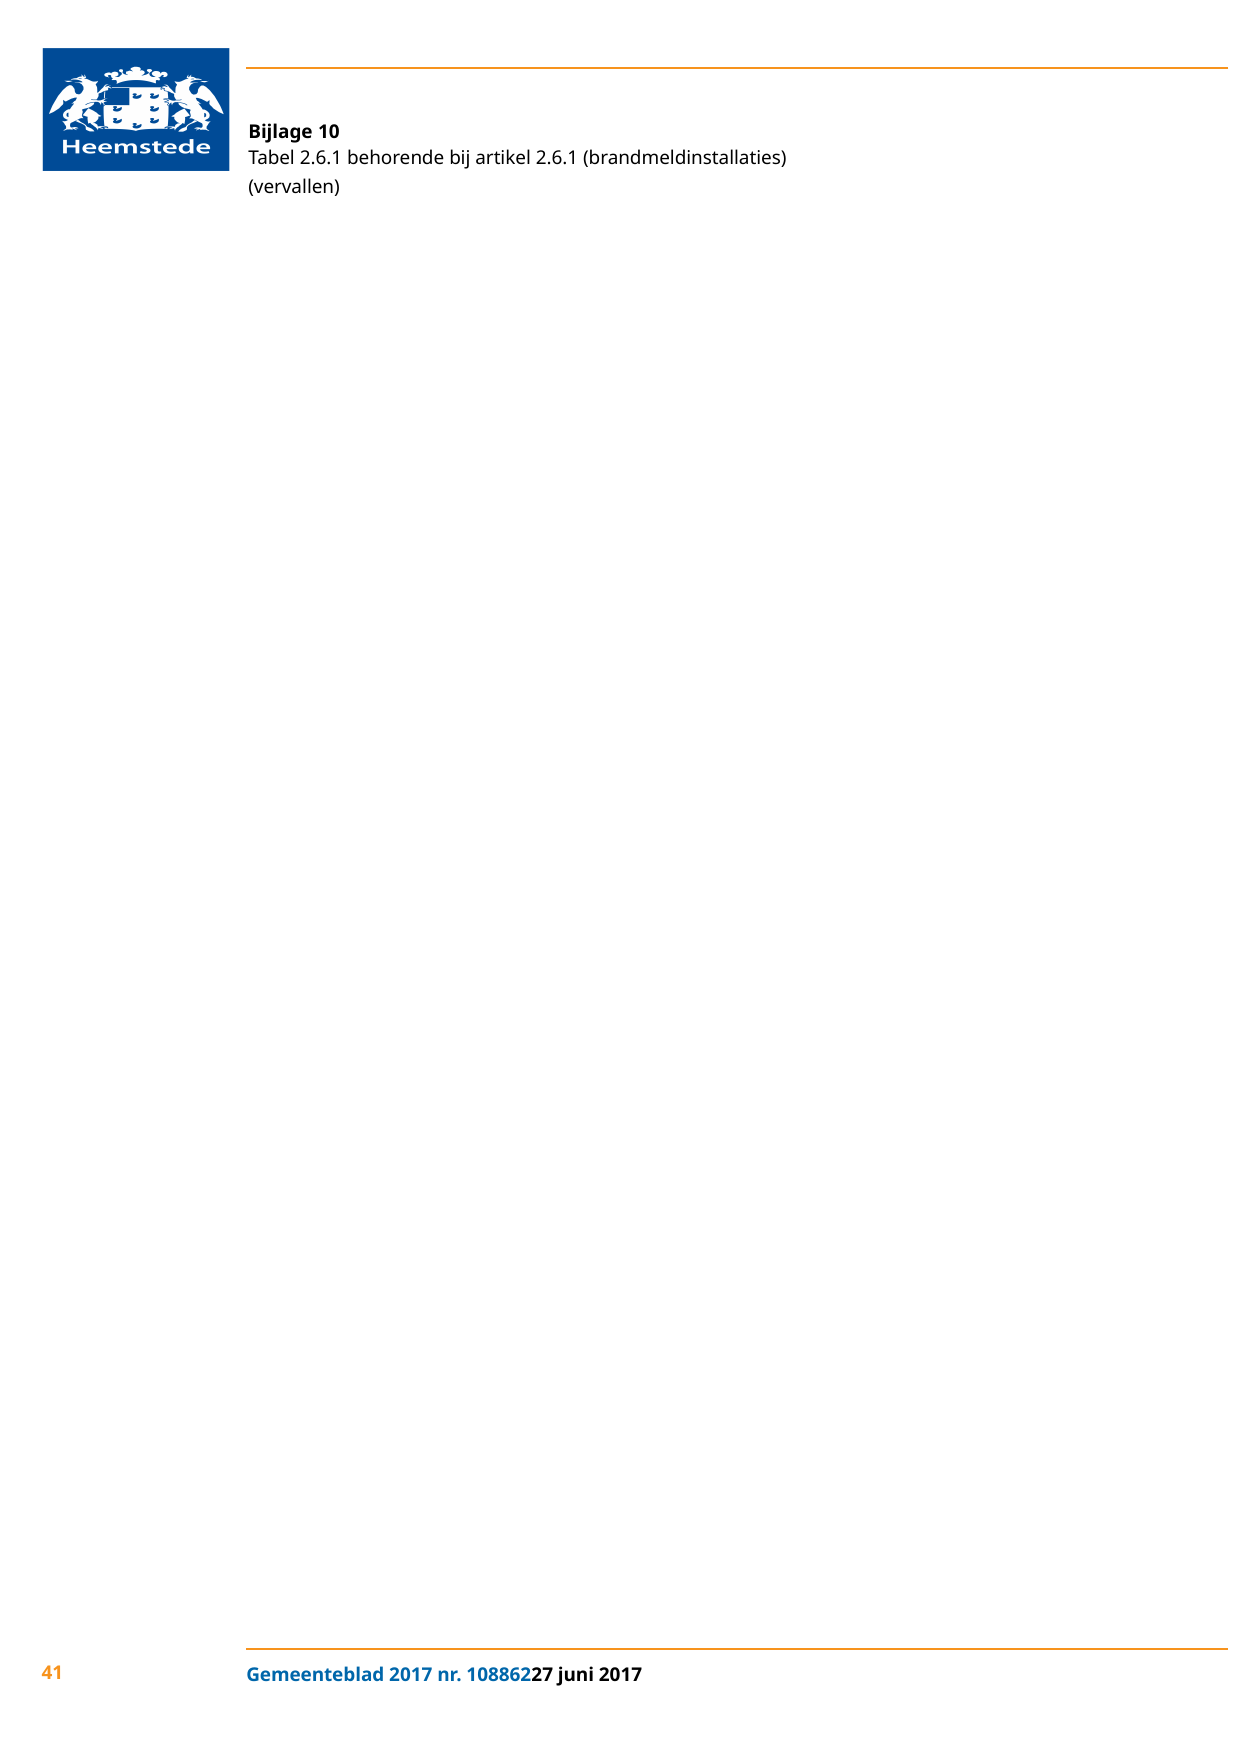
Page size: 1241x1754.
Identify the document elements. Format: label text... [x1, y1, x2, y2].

text Tabel 2.6.1 behorende bij artikel 2.6.1 (brandmeldinstallaties) [248, 144, 1152, 170]
text (vervallen) [248, 174, 1152, 199]
text Bijlage 10 [248, 116, 1152, 144]
picture [41, 47, 231, 172]
